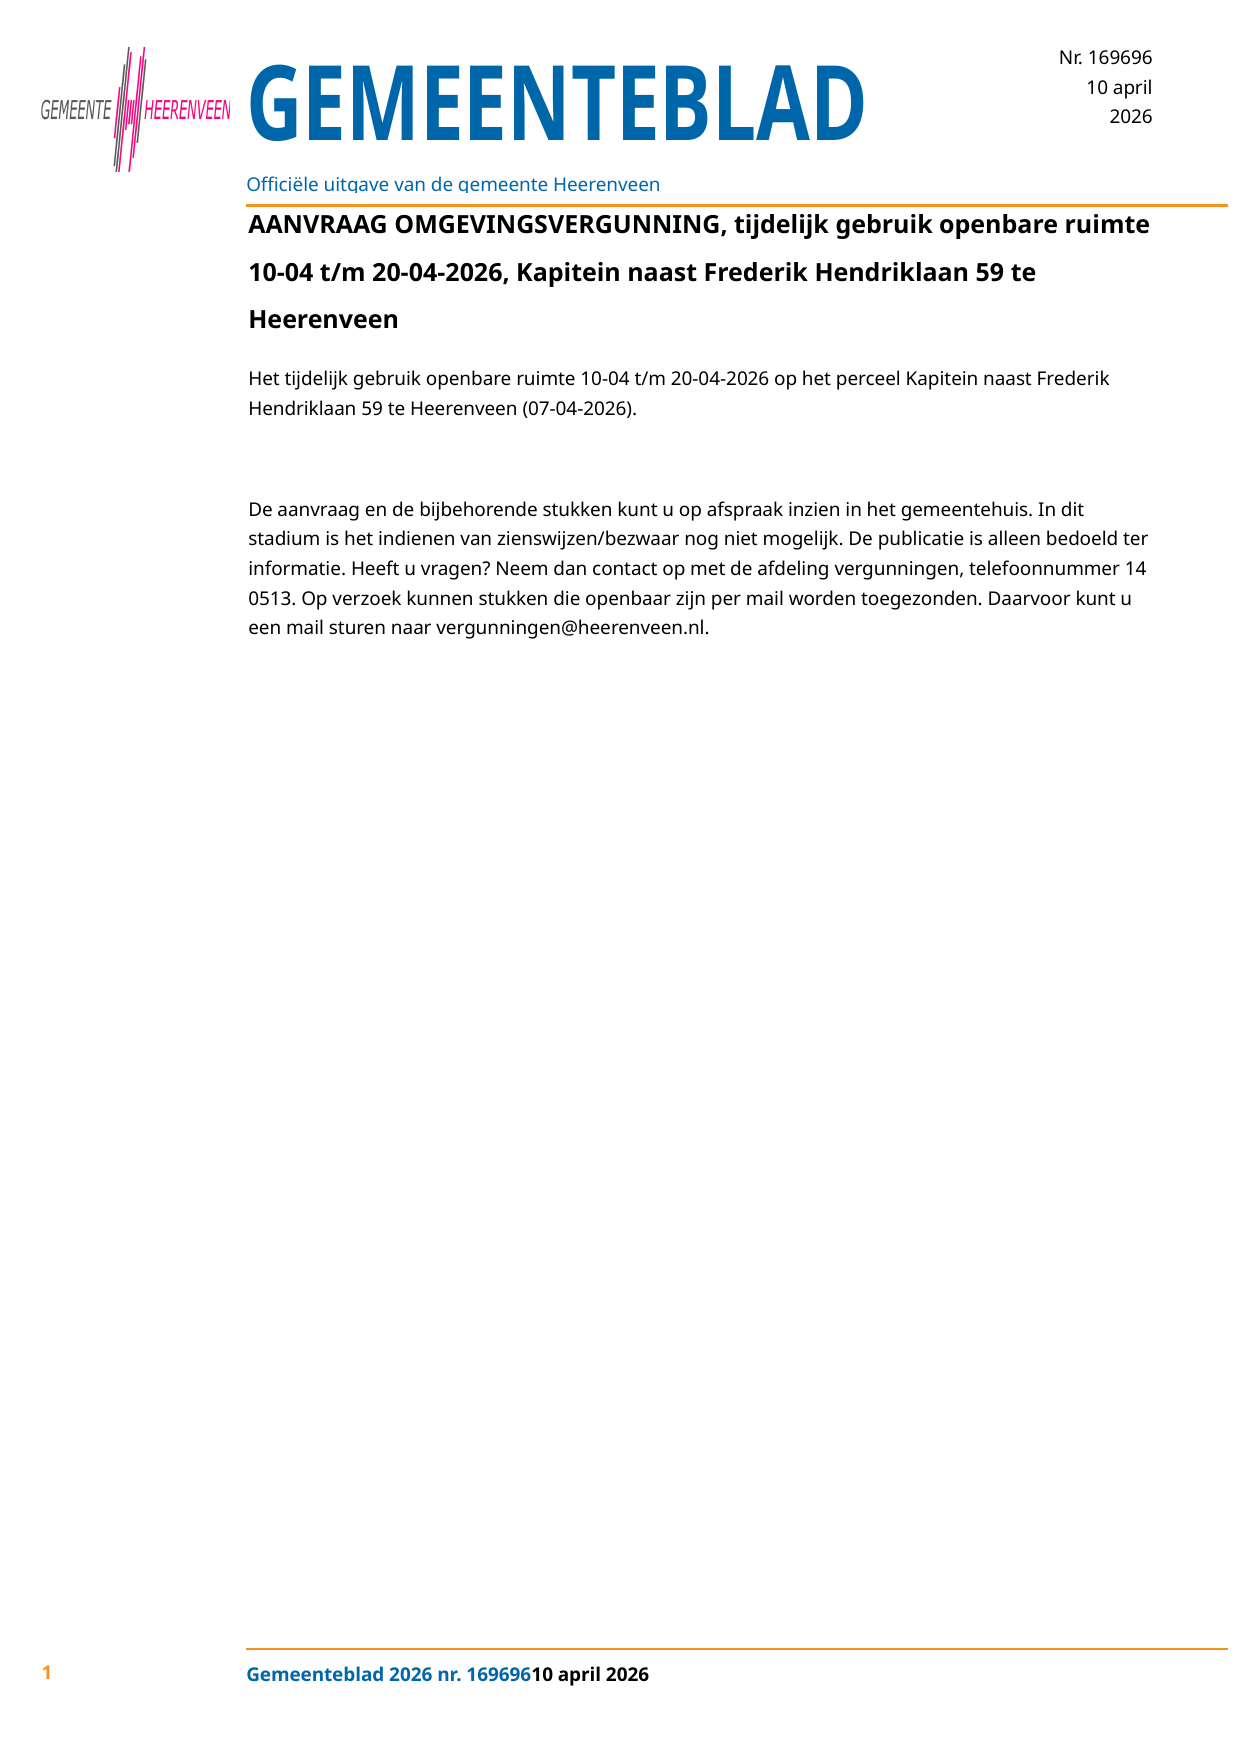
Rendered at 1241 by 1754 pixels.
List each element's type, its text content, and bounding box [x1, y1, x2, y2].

text AANVRAAG OMGEVINGSVERGUNNING, tijdelijk gebruik openbare ruimte 10-04 t/m 20-04-2026, Kapitein naast Frederik Hendriklaan 59 te Heerenveen [248, 207, 1152, 336]
text Het tijdelijk gebruik openbare ruimte 10-04 t/m 20-04-2026 op het perceel Kapitein naast Frederik Hendriklaan 59 te Heerenveen (07-04-2026). [248, 366, 1152, 421]
picture [41, 47, 231, 172]
text De aanvraag en de bijbehorende stukken kunt u op afspraak inzien in het gemeentehuis. In dit stadium is het indienen van zienswijzen/bezwaar nog niet mogelijk. De publicatie is alleen bedoeld ter informatie. Heeft u vragen? Neem dan contact op met de afdeling vergunningen, telefoonnummer 14 0513. Op verzoek kunnen stukken die openbaar zijn per mail worden toegezonden. Daarvoor kunt u een mail sturen naar vergunningen@heerenveen.nl. [248, 496, 1152, 640]
